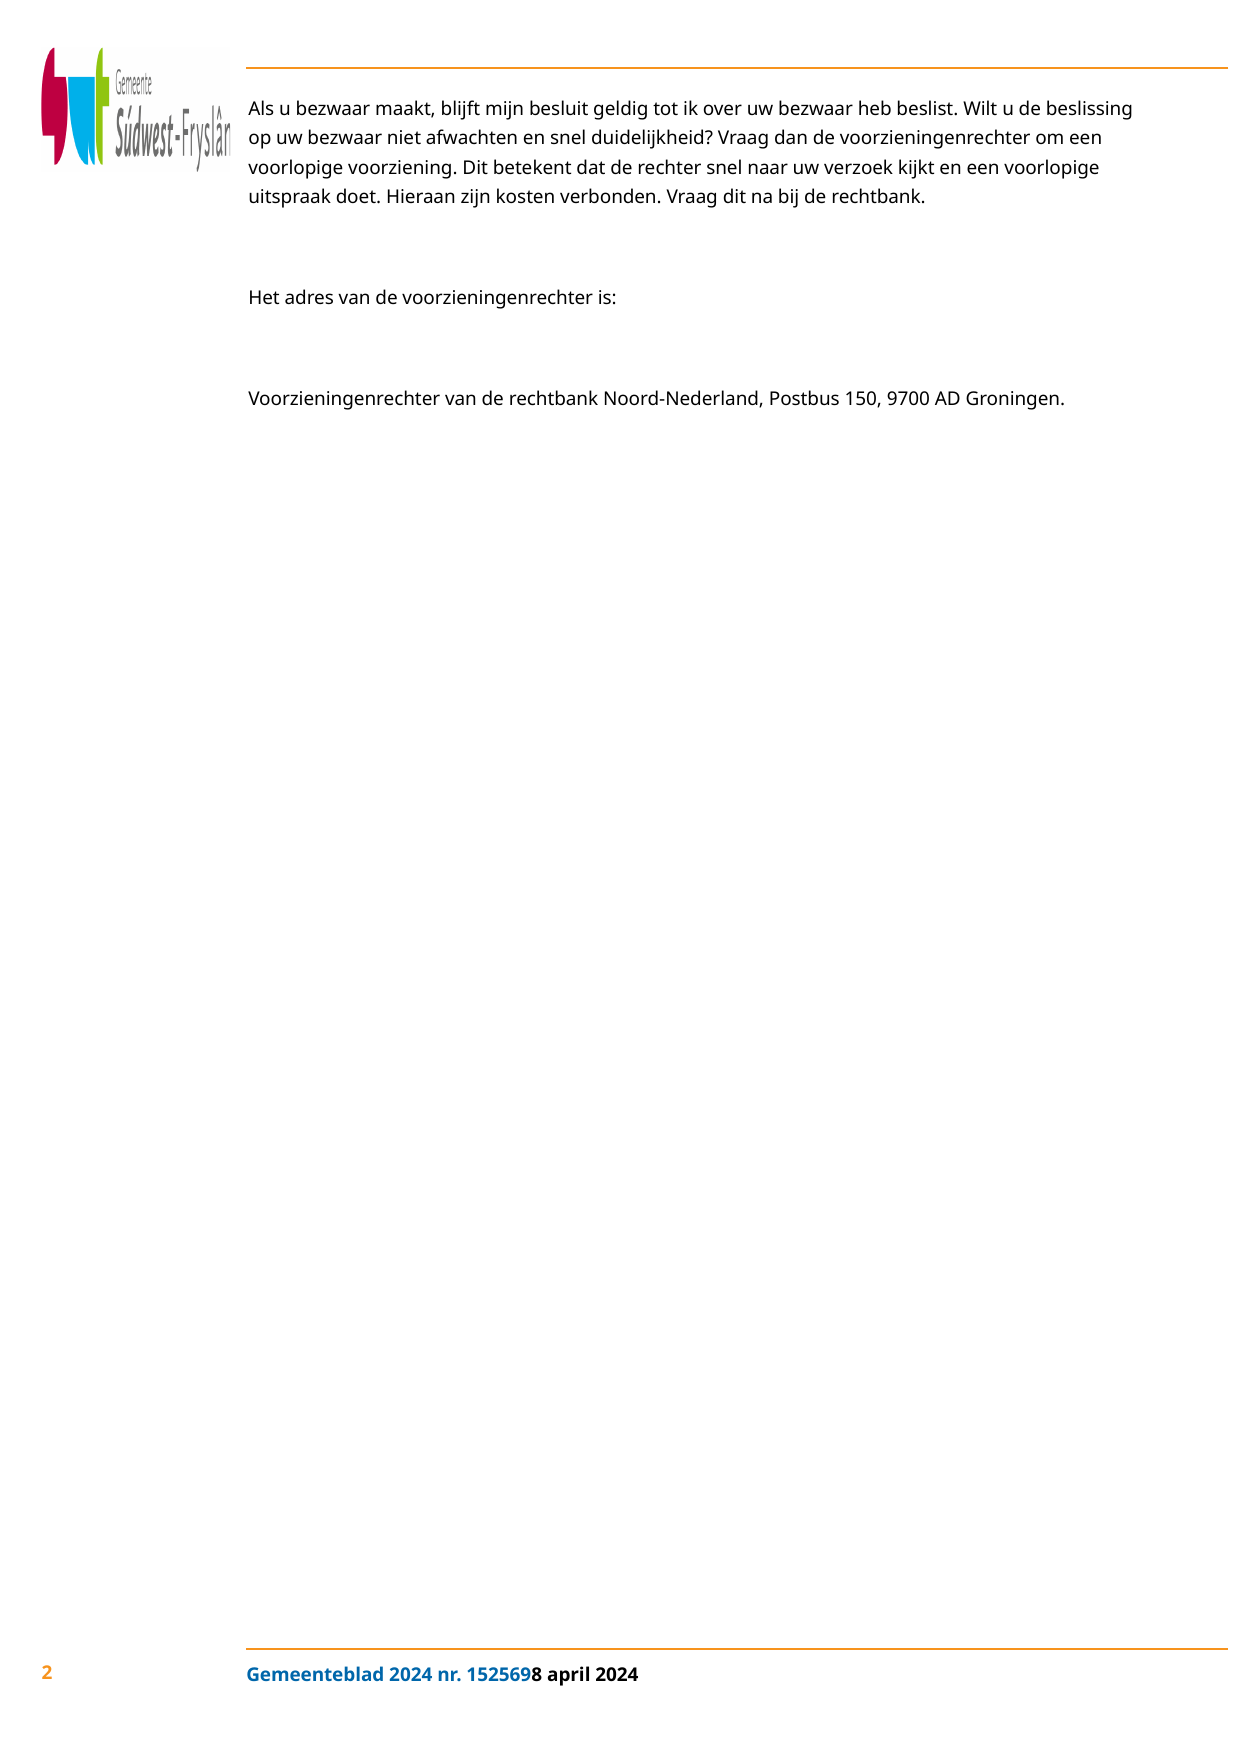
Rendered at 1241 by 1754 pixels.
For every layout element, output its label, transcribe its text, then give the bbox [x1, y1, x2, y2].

picture [41, 47, 231, 172]
text Als u bezwaar maakt, blijft mijn besluit geldig tot ik over uw bezwaar heb beslist. Wilt u de beslissing op uw bezwaar niet afwachten en snel duidelijkheid? Vraag dan de voorzieningenrechter om een voorlopige voorziening. Dit betekent dat de rechter snel naar uw verzoek kijkt en een voorlopige uitspraak doet. Hieraan zijn kosten verbonden. Vraag dit na bij de rechtbank. [248, 95, 1152, 209]
text Voorzieningenrechter van de rechtbank Noord-Nederland, Postbus 150, 9700 AD Groningen. [248, 385, 1152, 411]
text Het adres van de voorzieningenrechter is: [248, 284, 1152, 310]
